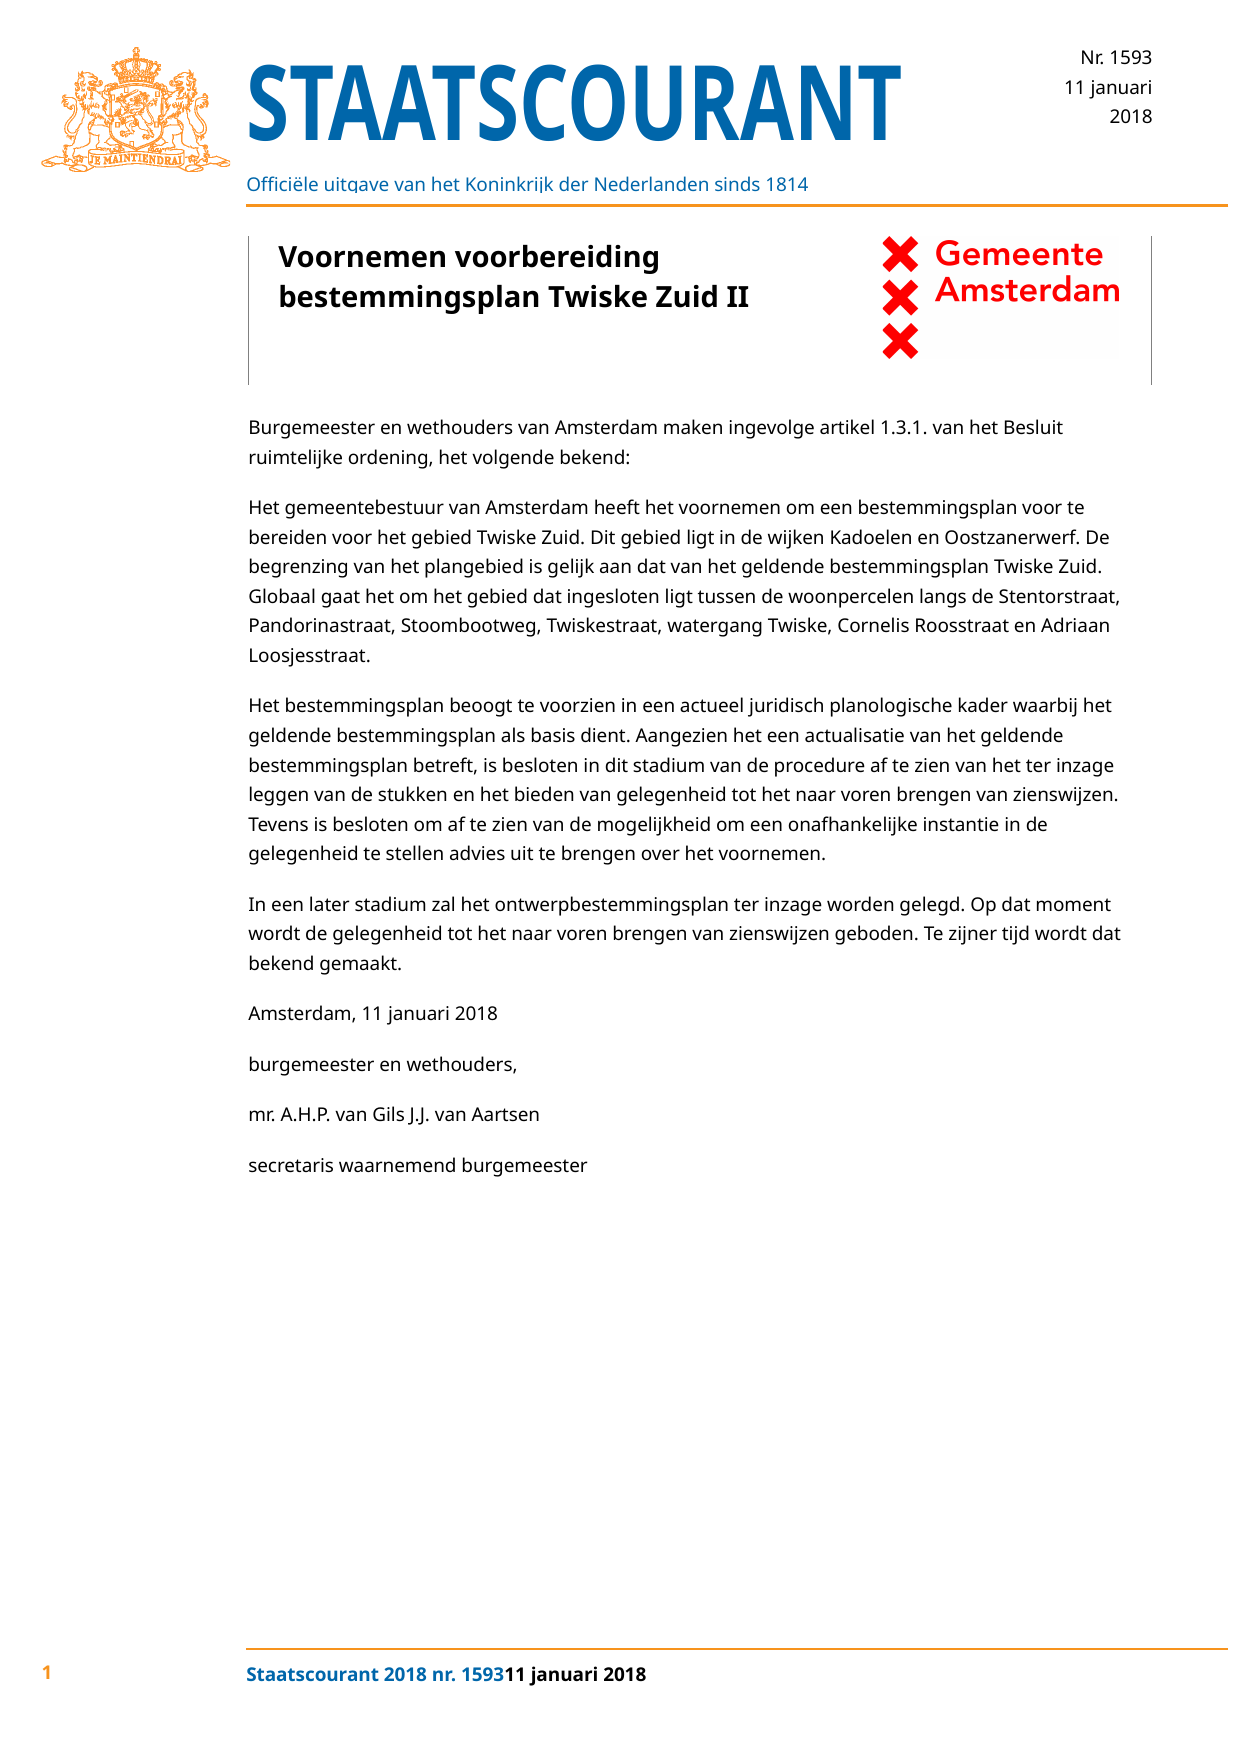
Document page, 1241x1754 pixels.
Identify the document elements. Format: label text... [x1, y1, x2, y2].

picture [41, 47, 231, 172]
text Het bestemmingsplan beoogt te voorzien in een actueel juridisch planologische kader waarbij het geldende bestemmingsplan als basis dient. Aangezien het een actualisatie van het geldende bestemmingsplan betreft, is besloten in dit stadium van de procedure af te zien van het ter inzage leggen van de stukken en het bieden van gelegenheid tot het naar voren brengen van zienswijzen. Tevens is besloten om af te zien van de mogelijkheid om een onafhankelijke instantie in de gelegenheid te stellen advies uit te brengen over het voornemen. [248, 693, 1152, 866]
table_header [850, 236, 1151, 385]
text Amsterdam, 11 januari 2018 [248, 1001, 1152, 1026]
text Het gemeentebestuur van Amsterdam heeft het voornemen om een bestemmingsplan voor te bereiden voor het gebied Twiske Zuid. Dit gebied ligt in de wijken Kadoelen en Oostzanerwerf. De begrenzing van het plangebied is gelijk aan dat van het geldende bestemmingsplan Twiske Zuid. Globaal gaat het om het gebied dat ingesloten ligt tussen de woonpercelen langs de Stentorstraat, Pandorinastraat, Stoombootweg, Twiskestraat, watergang Twiske, Cornelis Roosstraat en Adriaan Loosjesstraat. [248, 494, 1152, 668]
text secretaris waarnemend burgemeester [248, 1152, 1152, 1177]
table_header Voornemen voorbereiding bestemmingsplan Twiske Zuid II [249, 236, 850, 385]
text Burgemeester en wethouders van Amsterdam maken ingevolge artikel 1.3.1. van het Besluit ruimtelijke ordening, het volgende bekend: [248, 414, 1152, 469]
picture [882, 236, 1119, 359]
text mr. A.H.P. van Gils J.J. van Aartsen [248, 1101, 1152, 1127]
text burgemeester en wethouders, [248, 1051, 1152, 1077]
text In een later stadium zal het ontwerpbestemmingsplan ter inzage worden gelegd. Op dat moment wordt de gelegenheid tot het naar voren brengen van zienswijzen geboden. Te zijner tijd wordt dat bekend gemaakt. [248, 891, 1152, 976]
